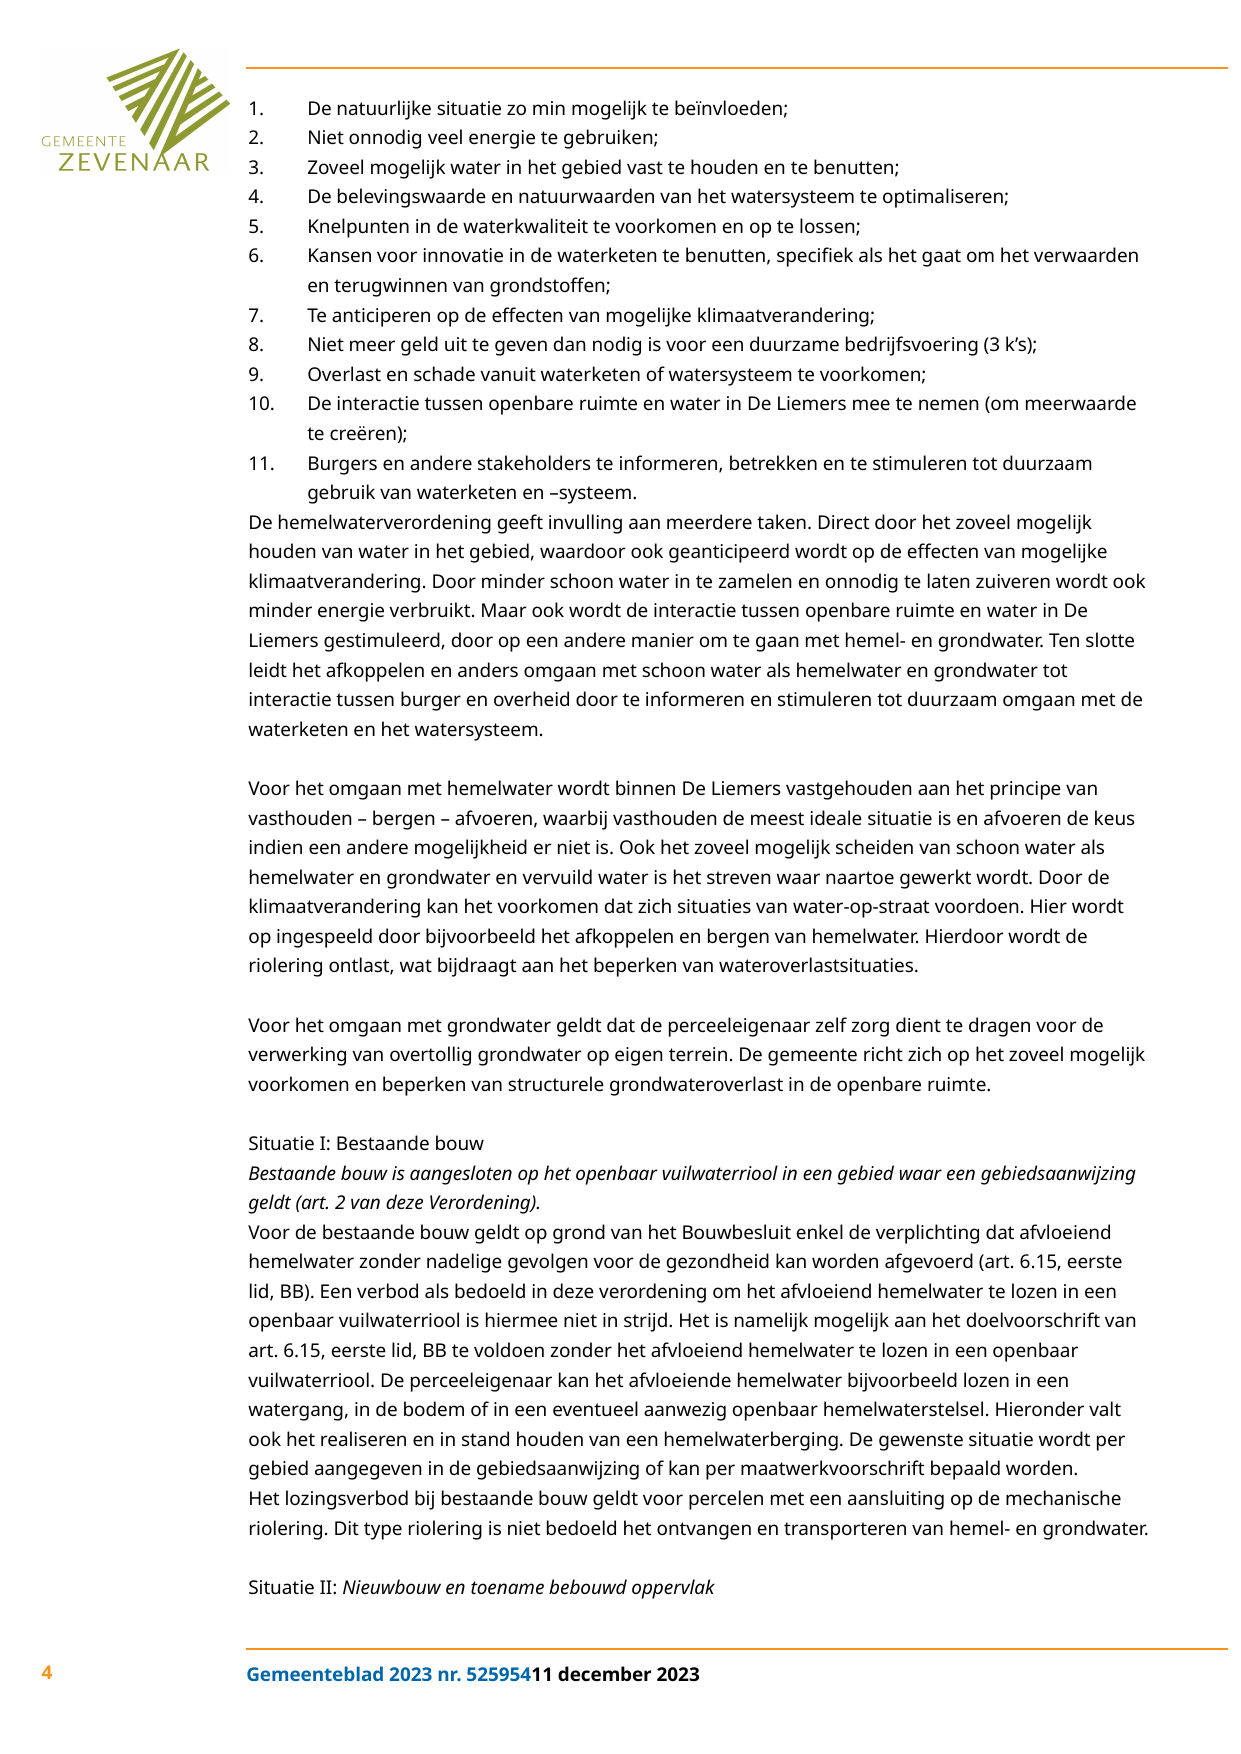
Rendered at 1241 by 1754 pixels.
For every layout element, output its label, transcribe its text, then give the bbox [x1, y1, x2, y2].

list Kansen voor innovatie in de waterketen te benutten, specifiek als het gaat om het verwaarden en terugwinnen van grondstoffen; [248, 243, 1152, 298]
text Situatie I: Bestaande bouw [248, 1130, 1152, 1156]
text Voor het omgaan met hemelwater wordt binnen De Liemers vastgehouden aan het principe van vasthouden – bergen – afvoeren, waarbij vasthouden de meest ideale situatie is en afvoeren de keus indien een andere mogelijkheid er niet is. Ook het zoveel mogelijk scheiden van schoon water als hemelwater en grondwater en vervuild water is het streven waar naartoe gewerkt wordt. Door de klimaatverandering kan het voorkomen dat zich situaties van water-op-straat voordoen. Hier wordt op ingespeeld door bijvoorbeeld het afkoppelen en bergen van hemelwater. Hierdoor wordt de riolering ontlast, wat bijdraagt aan het beperken van wateroverlastsituaties. [248, 775, 1152, 978]
list De belevingswaarde en natuurwaarden van het watersysteem te optimaliseren; [248, 183, 1152, 209]
list Burgers en andere stakeholders te informeren, betrekken en te stimuleren tot duurzaam gebruik van waterketen en –systeem. [248, 450, 1152, 505]
list Niet onnodig veel energie te gebruiken; [248, 124, 1152, 150]
text De hemelwaterverordening geeft invulling aan meerdere taken. Direct door het zoveel mogelijk houden van water in het gebied, waardoor ook geanticipeerd wordt op de effecten van mogelijke klimaatverandering. Door minder schoon water in te zamelen en onnodig te laten zuiveren wordt ook minder energie verbruikt. Maar ook wordt de interactie tussen openbare ruimte en water in De Liemers gestimuleerd, door op een andere manier om te gaan met hemel- en grondwater. Ten slotte leidt het afkoppelen en anders omgaan met schoon water als hemelwater en grondwater tot interactie tussen burger en overheid door te informeren en stimuleren tot duurzaam omgaan met de waterketen en het watersysteem. [248, 509, 1152, 742]
list De natuurlijke situatie zo min mogelijk te beïnvloeden; [248, 95, 1152, 121]
text Bestaande bouw is aangesloten op het openbaar vuilwaterriool in een gebied waar een gebiedsaanwijzing geldt (art. 2 van deze Verordening). [248, 1160, 1152, 1215]
text Het lozingsverbod bij bestaande bouw geldt voor percelen met een aansluiting op de mechanische riolering. Dit type riolering is niet bedoeld het ontvangen en transporteren van hemel- en grondwater. [248, 1485, 1152, 1541]
list Knelpunten in de waterkwaliteit te voorkomen en op te lossen; [248, 213, 1152, 239]
picture [41, 47, 231, 172]
list Niet meer geld uit te geven dan nodig is voor een duurzame bedrijfsvoering (3 k’s); [248, 331, 1152, 357]
text Voor de bestaande bouw geldt op grond van het Bouwbesluit enkel de verplichting dat afvloeiend hemelwater zonder nadelige gevolgen voor de gezondheid kan worden afgevoerd (art. 6.15, eerste lid, BB). Een verbod als bedoeld in deze verordening om het afvloeiend hemelwater te lozen in een openbaar vuilwaterriool is hiermee niet in strijd. Het is namelijk mogelijk aan het doelvoorschrift van art. 6.15, eerste lid, BB te voldoen zonder het afvloeiend hemelwater te lozen in een openbaar vuilwaterriool. De perceeleigenaar kan het afvloeiende hemelwater bijvoorbeeld lozen in een watergang, in de bodem of in een eventueel aanwezig openbaar hemelwaterstelsel. Hieronder valt ook het realiseren en in stand houden van een hemelwaterberging. De gewenste situatie wordt per gebied aangegeven in de gebiedsaanwijzing of kan per maatwerkvoorschrift bepaald worden. [248, 1219, 1152, 1481]
list Overlast en schade vanuit waterketen of watersysteem te voorkomen; [248, 361, 1152, 387]
list De interactie tussen openbare ruimte en water in De Liemers mee te nemen (om meerwaarde te creëren); [248, 391, 1152, 446]
list Zoveel mogelijk water in het gebied vast te houden en te benutten; [248, 154, 1152, 180]
text Situatie II: Nieuwbouw en toename bebouwd oppervlak [248, 1574, 1152, 1600]
list Te anticiperen op de effecten van mogelijke klimaatverandering; [248, 302, 1152, 328]
text Voor het omgaan met grondwater geldt dat de perceeleigenaar zelf zorg dient te dragen voor de verwerking van overtollig grondwater op eigen terrein. De gemeente richt zich op het zoveel mogelijk voorkomen en beperken van structurele grondwateroverlast in de openbare ruimte. [248, 1012, 1152, 1097]
